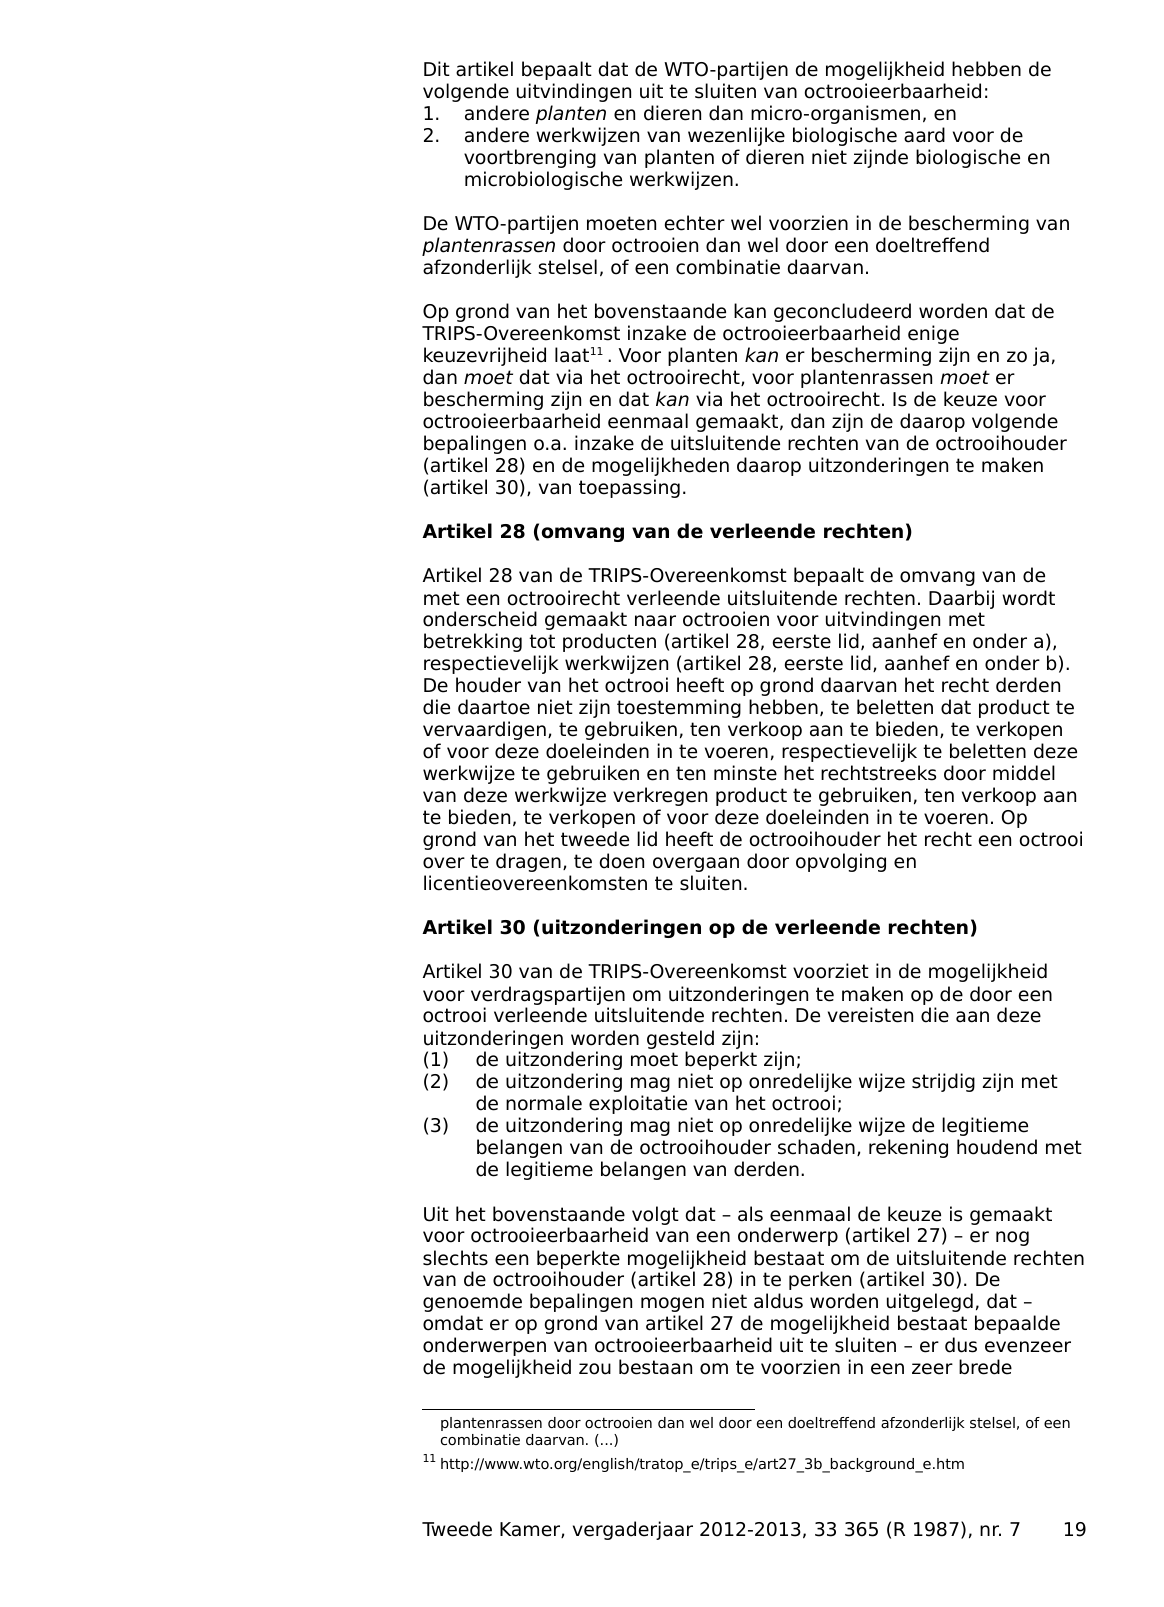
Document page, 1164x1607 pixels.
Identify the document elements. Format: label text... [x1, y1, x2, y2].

text Uit het bovenstaande volgt dat – als eenmaal de keuze is gemaakt voor octrooieerbaarheid van een onderwerp (artikel 27) – er nog slechts een beperkte mogelijkheid bestaat om de uitsluitende rechten van de octrooihouder (artikel 28) in te perken (artikel 30). De genoemde bepalingen mogen niet aldus worden uitgelegd, dat – omdat er op grond van artikel 27 de mogelijkheid bestaat bepaalde onderwerpen van octrooieerbaarheid uit te sluiten – er dus evenzeer de mogelijkheid zou bestaan om te voorzien in een zeer brede [422, 1203, 1087, 1379]
text 2. andere werkwijzen van wezenlijke biologische aard voor de voortbrenging van planten of dieren niet zijnde biologische en microbiologische werkwijzen. [422, 125, 1087, 191]
subtitle Artikel 28 (omvang van de verleende rechten) [422, 521, 1087, 543]
subtitle Artikel 30 (uitzonderingen op de verleende rechten) [422, 917, 1087, 939]
text (3) de uitzondering mag niet op onredelijke wijze de legitieme belangen van de octrooihouder schaden, rekening houdend met de legitieme belangen van derden. [422, 1115, 1087, 1181]
text 1. andere planten en dieren dan micro-organismen, en [422, 103, 1087, 125]
text Artikel 30 van de TRIPS-Overeenkomst voorziet in de mogelijkheid voor verdragspartijen om uitzonderingen te maken op de door een octrooi verleende uitsluitende rechten. De vereisten die aan deze uitzonderingen worden gesteld zijn: [422, 961, 1087, 1049]
text Op grond van het bovenstaande kan geconcludeerd worden dat de TRIPS-Overeenkomst inzake de octrooieerbaarheid enige keuzevrijheid laat. Voor planten kan er bescherming zijn en zo ja, dan moet dat via het octrooirecht, voor plantenrassen moet er bescherming zijn en dat kan via het octrooirecht. Is de keuze voor octrooieerbaarheid eenmaal gemaakt, dan zijn de daarop volgende bepalingen o.a. inzake de uitsluitende rechten van de octrooihouder (artikel 28) en de mogelijkheden daarop uitzonderingen te maken (artikel 30), van toepassing. [422, 301, 1087, 499]
text plantenrassen door octrooien dan wel door een doeltreffend afzonderlijk stelsel, of een combinatie daarvan. (...) [422, 1416, 1087, 1449]
text Dit artikel bepaalt dat de WTO-partijen de mogelijkheid hebben de volgende uitvindingen uit te sluiten van octrooieerbaarheid: [422, 59, 1087, 103]
text (2) de uitzondering mag niet op onredelijke wijze strijdig zijn met de normale exploitatie van het octrooi; [422, 1071, 1087, 1115]
text http://www.wto.org/english/tratop_e/trips_e/art27_3b_background_e.htm [422, 1452, 1087, 1474]
text (1) de uitzondering moet beperkt zijn; [422, 1049, 1087, 1071]
text Artikel 28 van de TRIPS-Overeenkomst bepaalt de omvang van de met een octrooirecht verleende uitsluitende rechten. Daarbij wordt onderscheid gemaakt naar octrooien voor uitvindingen met betrekking tot producten (artikel 28, eerste lid, aanhef en onder a), respectievelijk werkwijzen (artikel 28, eerste lid, aanhef en onder b). De houder van het octrooi heeft op grond daarvan het recht derden die daartoe niet zijn toestemming hebben, te beletten dat product te vervaardigen, te gebruiken, ten verkoop aan te bieden, te verkopen of voor deze doeleinden in te voeren, respectievelijk te beletten deze werkwijze te gebruiken en ten minste het rechtstreeks door middel van deze werkwijze verkregen product te gebruiken, ten verkoop aan te bieden, te verkopen of voor deze doeleinden in te voeren. Op grond van het tweede lid heeft de octrooihouder het recht een octrooi over te dragen, te doen overgaan door opvolging en licentieovereenkomsten te sluiten. [422, 565, 1087, 895]
text De WTO-partijen moeten echter wel voorzien in de bescherming van plantenrassen door octrooien dan wel door een doeltreffend afzonderlijk stelsel, of een combinatie daarvan. [422, 213, 1087, 279]
